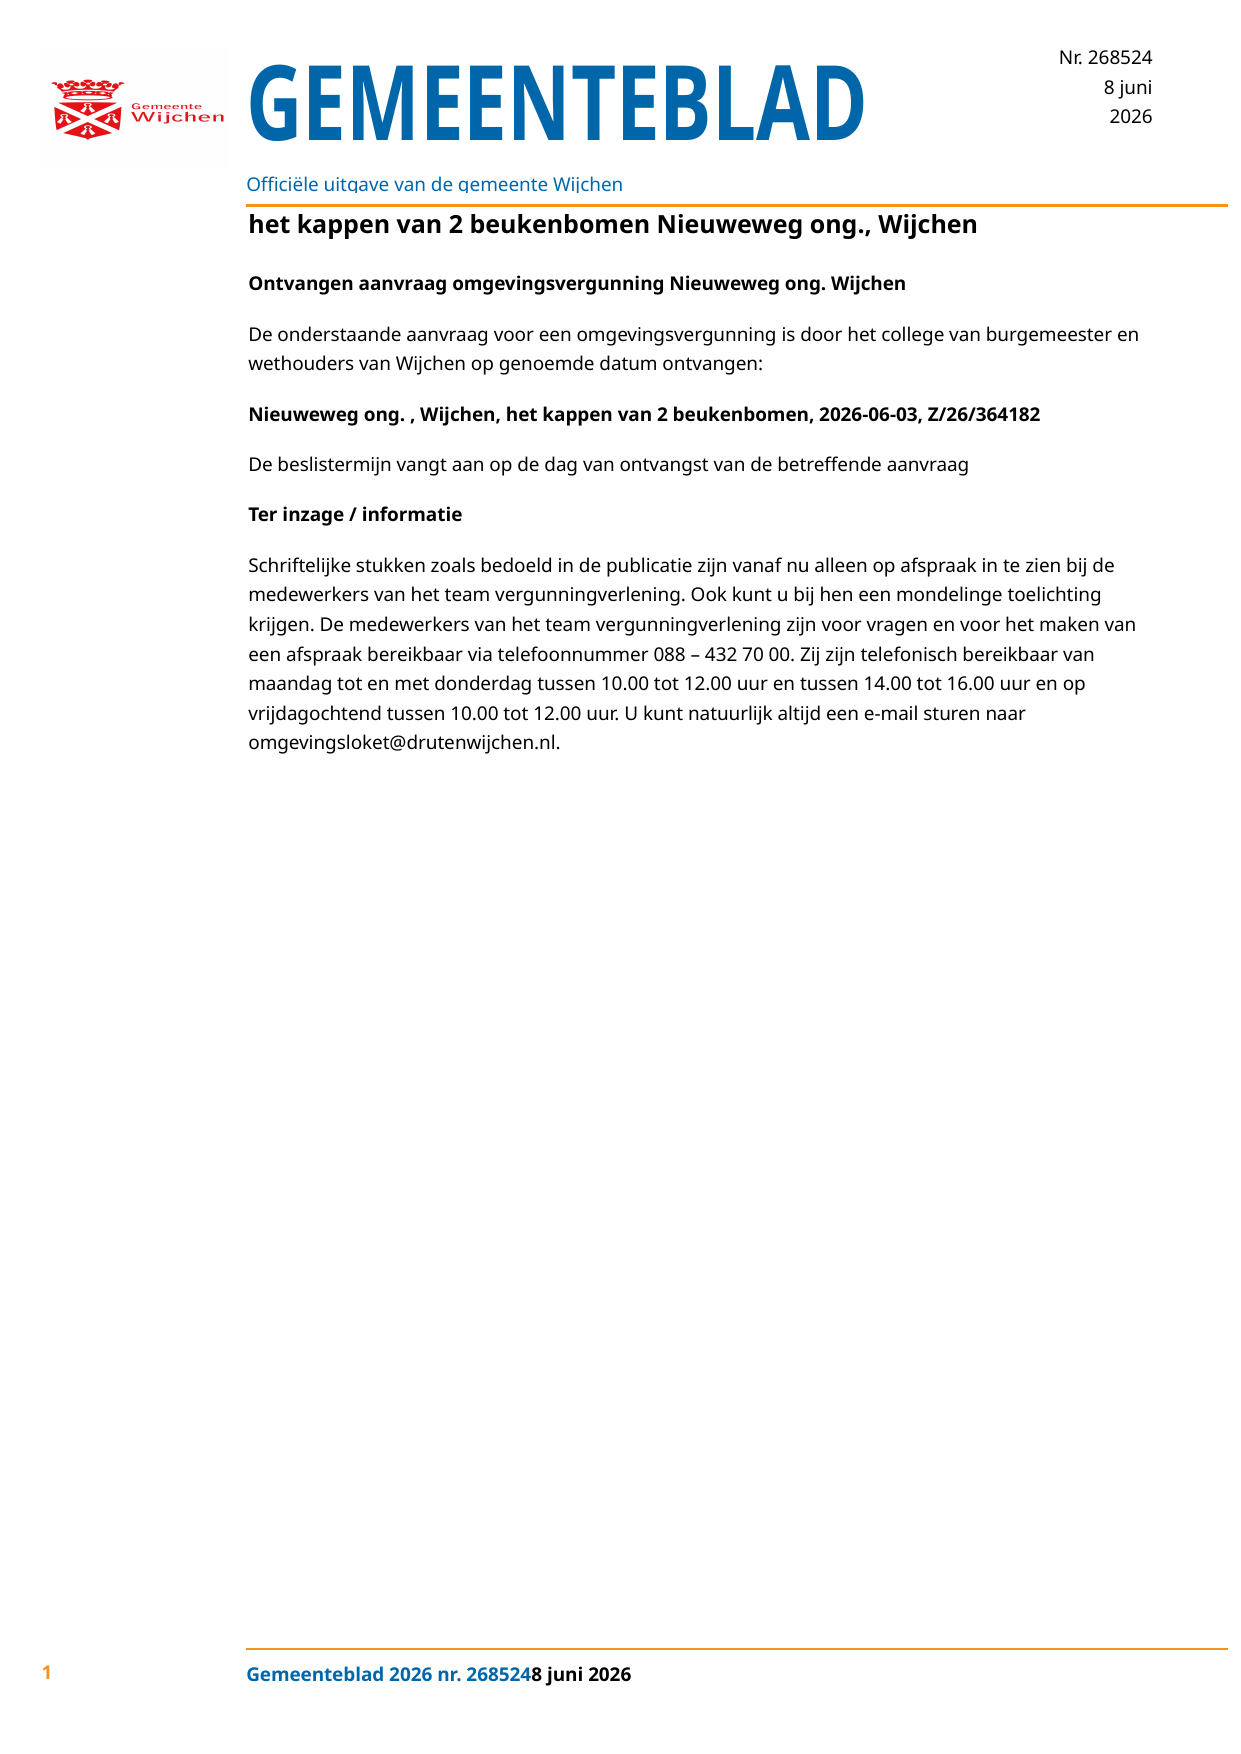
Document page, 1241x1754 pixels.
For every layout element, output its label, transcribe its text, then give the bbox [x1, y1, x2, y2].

text Ter inzage / informatie [248, 502, 1152, 527]
text De onderstaande aanvraag voor een omgevingsvergunning is door het college van burgemeester en wethouders van Wijchen op genoemde datum ontvangen: [248, 321, 1152, 376]
text Schriftelijke stukken zoals bedoeld in de publicatie zijn vanaf nu alleen op afspraak in te zien bij de medewerkers van het team vergunningverlening. Ook kunt u bij hen een mondelinge toelichting krijgen. De medewerkers van het team vergunningverlening zijn voor vragen en voor het maken van een afspraak bereikbaar via telefoonnummer 088 – 432 70 00. Zij zijn telefonisch bereikbaar van maandag tot en met donderdag tussen 10.00 tot 12.00 uur en tussen 14.00 tot 16.00 uur en op vrijdagochtend tussen 10.00 tot 12.00 uur. U kunt natuurlijk altijd een e-mail sturen naar omgevingsloket@drutenwijchen.nl. [248, 552, 1152, 755]
picture [41, 47, 231, 172]
text het kappen van 2 beukenbomen Nieuweweg ong., Wijchen [248, 207, 1152, 241]
text Ontvangen aanvraag omgevingsvergunning Nieuweweg ong. Wijchen [248, 270, 1152, 296]
text Nieuweweg ong. , Wijchen, het kappen van 2 beukenbomen, 2026-06-03, Z/26/364182 [248, 401, 1152, 426]
text De beslistermijn vangt aan op de dag van ontvangst van de betreffende aanvraag [248, 451, 1152, 477]
